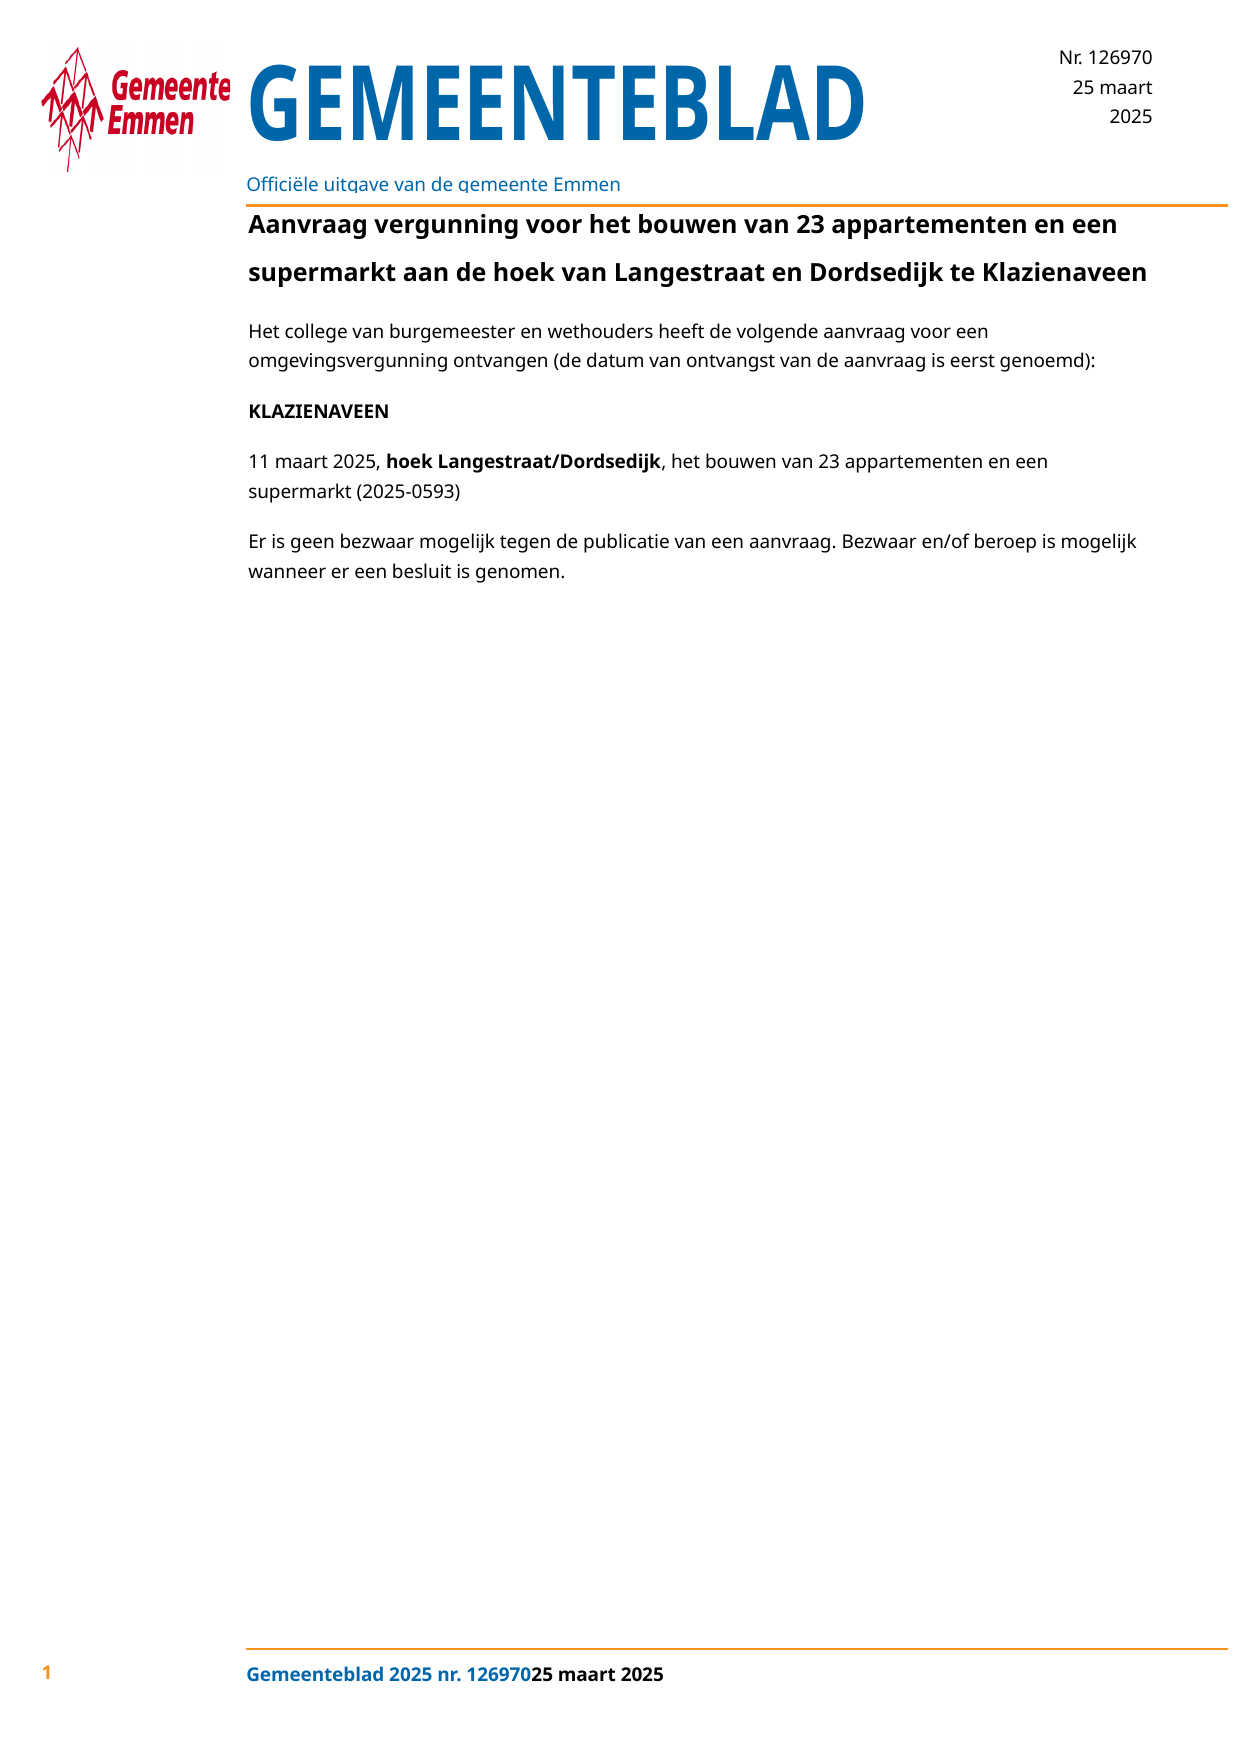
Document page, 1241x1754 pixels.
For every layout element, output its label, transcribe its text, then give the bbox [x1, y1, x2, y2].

text Aanvraag vergunning voor het bouwen van 23 appartementen en een supermarkt aan de hoek van Langestraat en Dordsedijk te Klazienaveen [248, 207, 1152, 288]
text Er is geen bezwaar mogelijk tegen de publicatie van een aanvraag. Bezwaar en/of beroep is mogelijk wanneer er een besluit is genomen. [248, 528, 1152, 584]
text Het college van burgemeester en wethouders heeft de volgende aanvraag voor een omgevingsvergunning ontvangen (de datum van ontvangst van de aanvraag is eerst genoemd): [248, 318, 1152, 373]
picture [41, 47, 231, 172]
text 11 maart 2025, hoek Langestraat/Dordsedijk, het bouwen van 23 appartementen en een supermarkt (2025-0593) [248, 448, 1152, 504]
text KLAZIENAVEEN [248, 398, 1152, 424]
